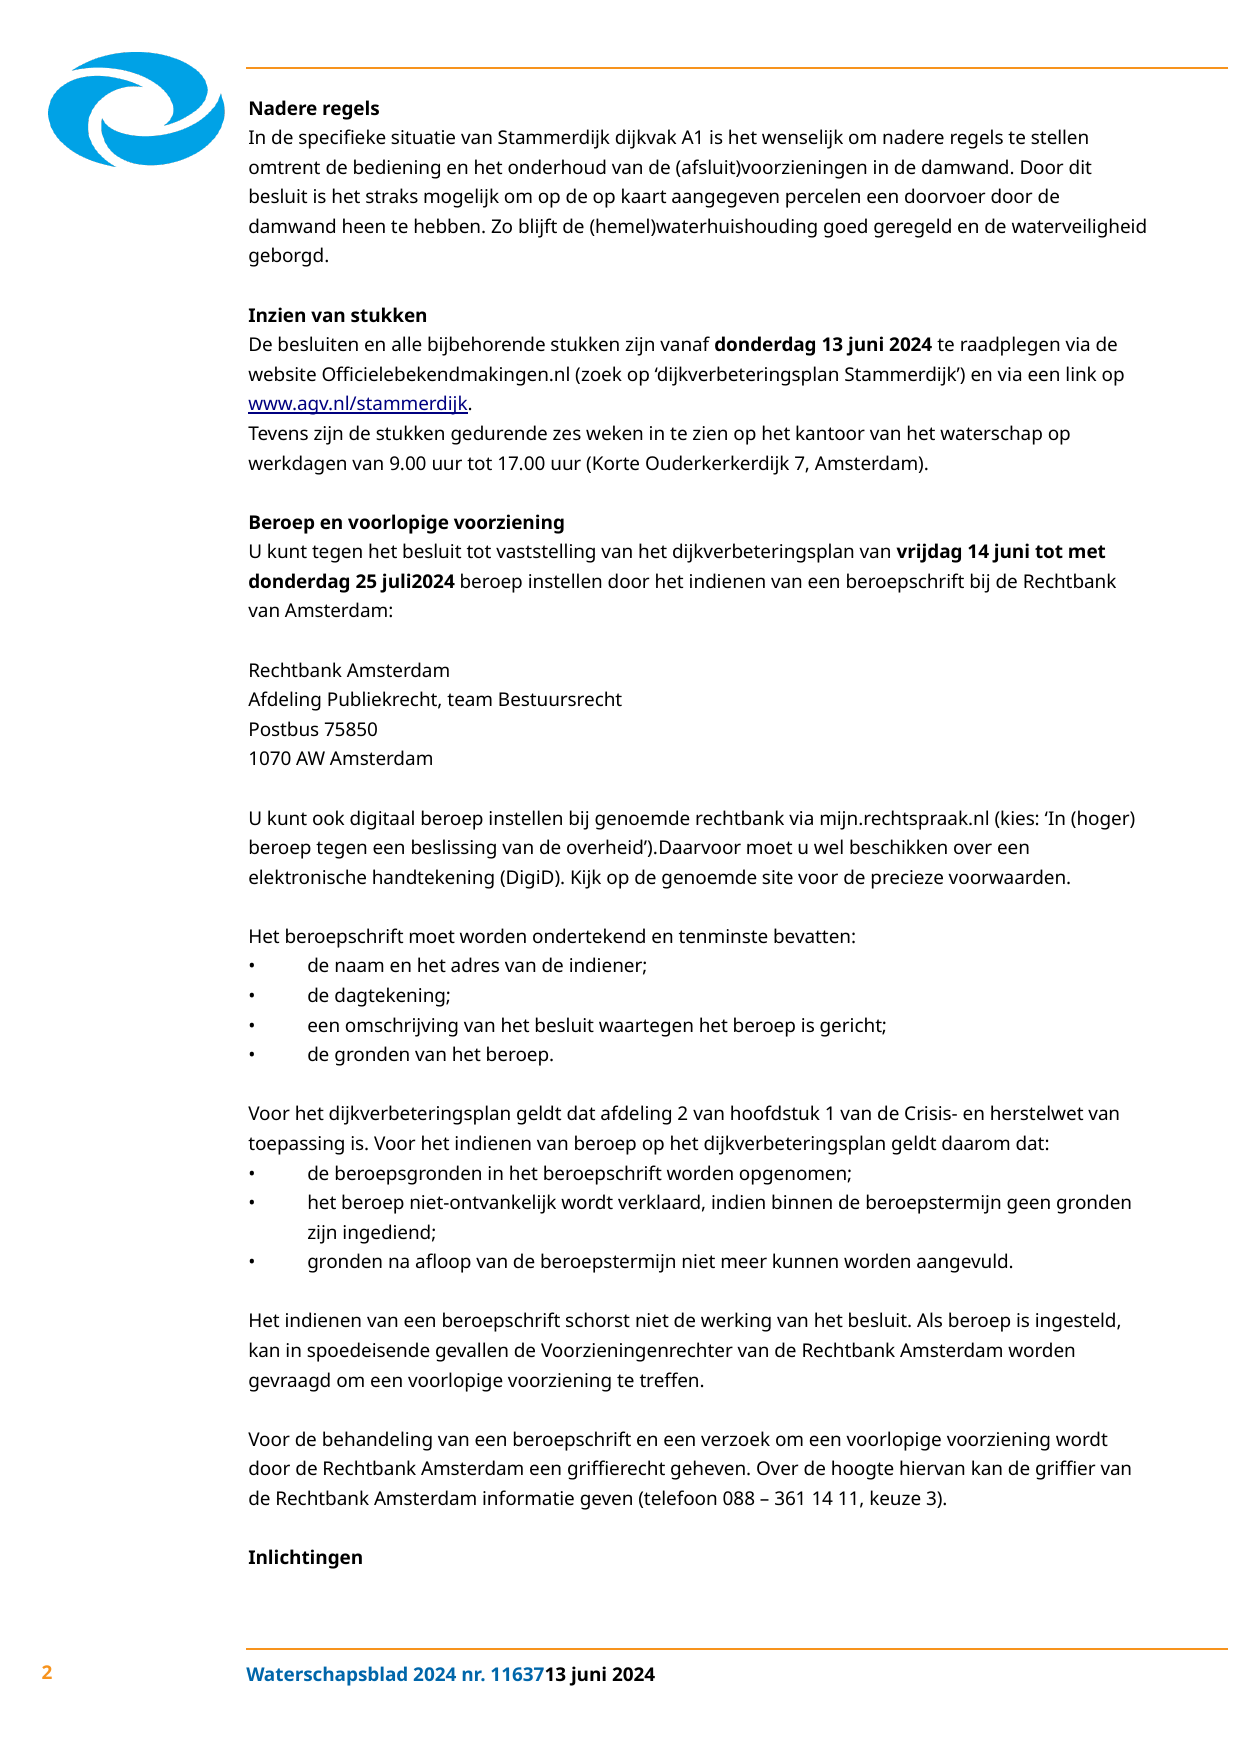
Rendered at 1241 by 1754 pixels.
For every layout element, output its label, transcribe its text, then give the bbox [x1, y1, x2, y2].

text Rechtbank Amsterdam [248, 657, 1152, 683]
list de gronden van het beroep. [248, 1041, 1152, 1067]
text Afdeling Publiekrecht, team Bestuursrecht [248, 686, 1152, 712]
text Inzien van stukken [248, 302, 1152, 328]
text Inlichtingen [248, 1544, 1152, 1570]
list de naam en het adres van de indiener; [248, 953, 1152, 978]
text U kunt tegen het besluit tot vaststelling van het dijkverbeteringsplan van vrijdag 14 juni tot met donderdag 25 juli2024 beroep instellen door het indienen van een beroepschrift bij de Rechtbank van Amsterdam: [248, 538, 1152, 623]
text Tevens zijn de stukken gedurende zes weken in te zien op het kantoor van het waterschap op werkdagen van 9.00 uur tot 17.00 uur (Korte Ouderkerkerdijk 7, Amsterdam). [248, 420, 1152, 476]
list het beroep niet-ontvankelijk wordt verklaard, indien binnen de beroepstermijn geen gronden zijn ingediend; [248, 1189, 1152, 1245]
text Postbus 75850 [248, 716, 1152, 742]
text Het beroepschrift moet worden ondertekend en tenminste bevatten: [248, 923, 1152, 949]
text De besluiten en alle bijbehorende stukken zijn vanaf donderdag 13 juni 2024 te raadplegen via de website Officielebekendmakingen.nl (zoek op ‘dijkverbeteringsplan Stammerdijk’) en via een link op www.agv.nl/stammerdijk. [248, 331, 1152, 416]
text In de specifieke situatie van Stammerdijk dijkvak A1 is het wenselijk om nadere regels te stellen omtrent de bediening en het onderhoud van de (afsluit)voorzieningen in de damwand. Door dit besluit is het straks mogelijk om op de op kaart aangegeven percelen een doorvoer door de damwand heen te hebben. Zo blijft de (hemel)waterhuishouding goed geregeld en de waterveiligheid geborgd. [248, 124, 1152, 268]
picture [41, 47, 231, 172]
text 1070 AW Amsterdam [248, 746, 1152, 771]
list gronden na afloop van de beroepstermijn niet meer kunnen worden aangevuld. [248, 1248, 1152, 1274]
list de dagtekening; [248, 982, 1152, 1008]
text Beroep en voorlopige voorziening [248, 509, 1152, 535]
list de beroepsgronden in het beroepschrift worden opgenomen; [248, 1160, 1152, 1186]
text U kunt ook digitaal beroep instellen bij genoemde rechtbank via mijn.rechtspraak.nl (kies: ‘In (hoger) beroep tegen een beslissing van de overheid’).Daarvoor moet u wel beschikken over een elektronische handtekening (DigiD). Kijk op de genoemde site voor de precieze voorwaarden. [248, 805, 1152, 890]
text Voor de behandeling van een beroepschrift en een verzoek om een voorlopige voorziening wordt door de Rechtbank Amsterdam een griffierecht geheven. Over de hoogte hiervan kan de griffier van de Rechtbank Amsterdam informatie geven (telefoon 088 – 361 14 11, keuze 3). [248, 1426, 1152, 1511]
text Het indienen van een beroepschrift schorst niet de werking van het besluit. Als beroep is ingesteld, kan in spoedeisende gevallen de Voorzieningenrechter van de Rechtbank Amsterdam worden gevraagd om een voorlopige voorziening te treffen. [248, 1308, 1152, 1393]
text Nadere regels [248, 95, 1152, 121]
list een omschrijving van het besluit waartegen het beroep is gericht; [248, 1012, 1152, 1038]
text Voor het dijkverbeteringsplan geldt dat afdeling 2 van hoofdstuk 1 van de Crisis- en herstelwet van toepassing is. Voor het indienen van beroep op het dijkverbeteringsplan geldt daarom dat: [248, 1101, 1152, 1156]
